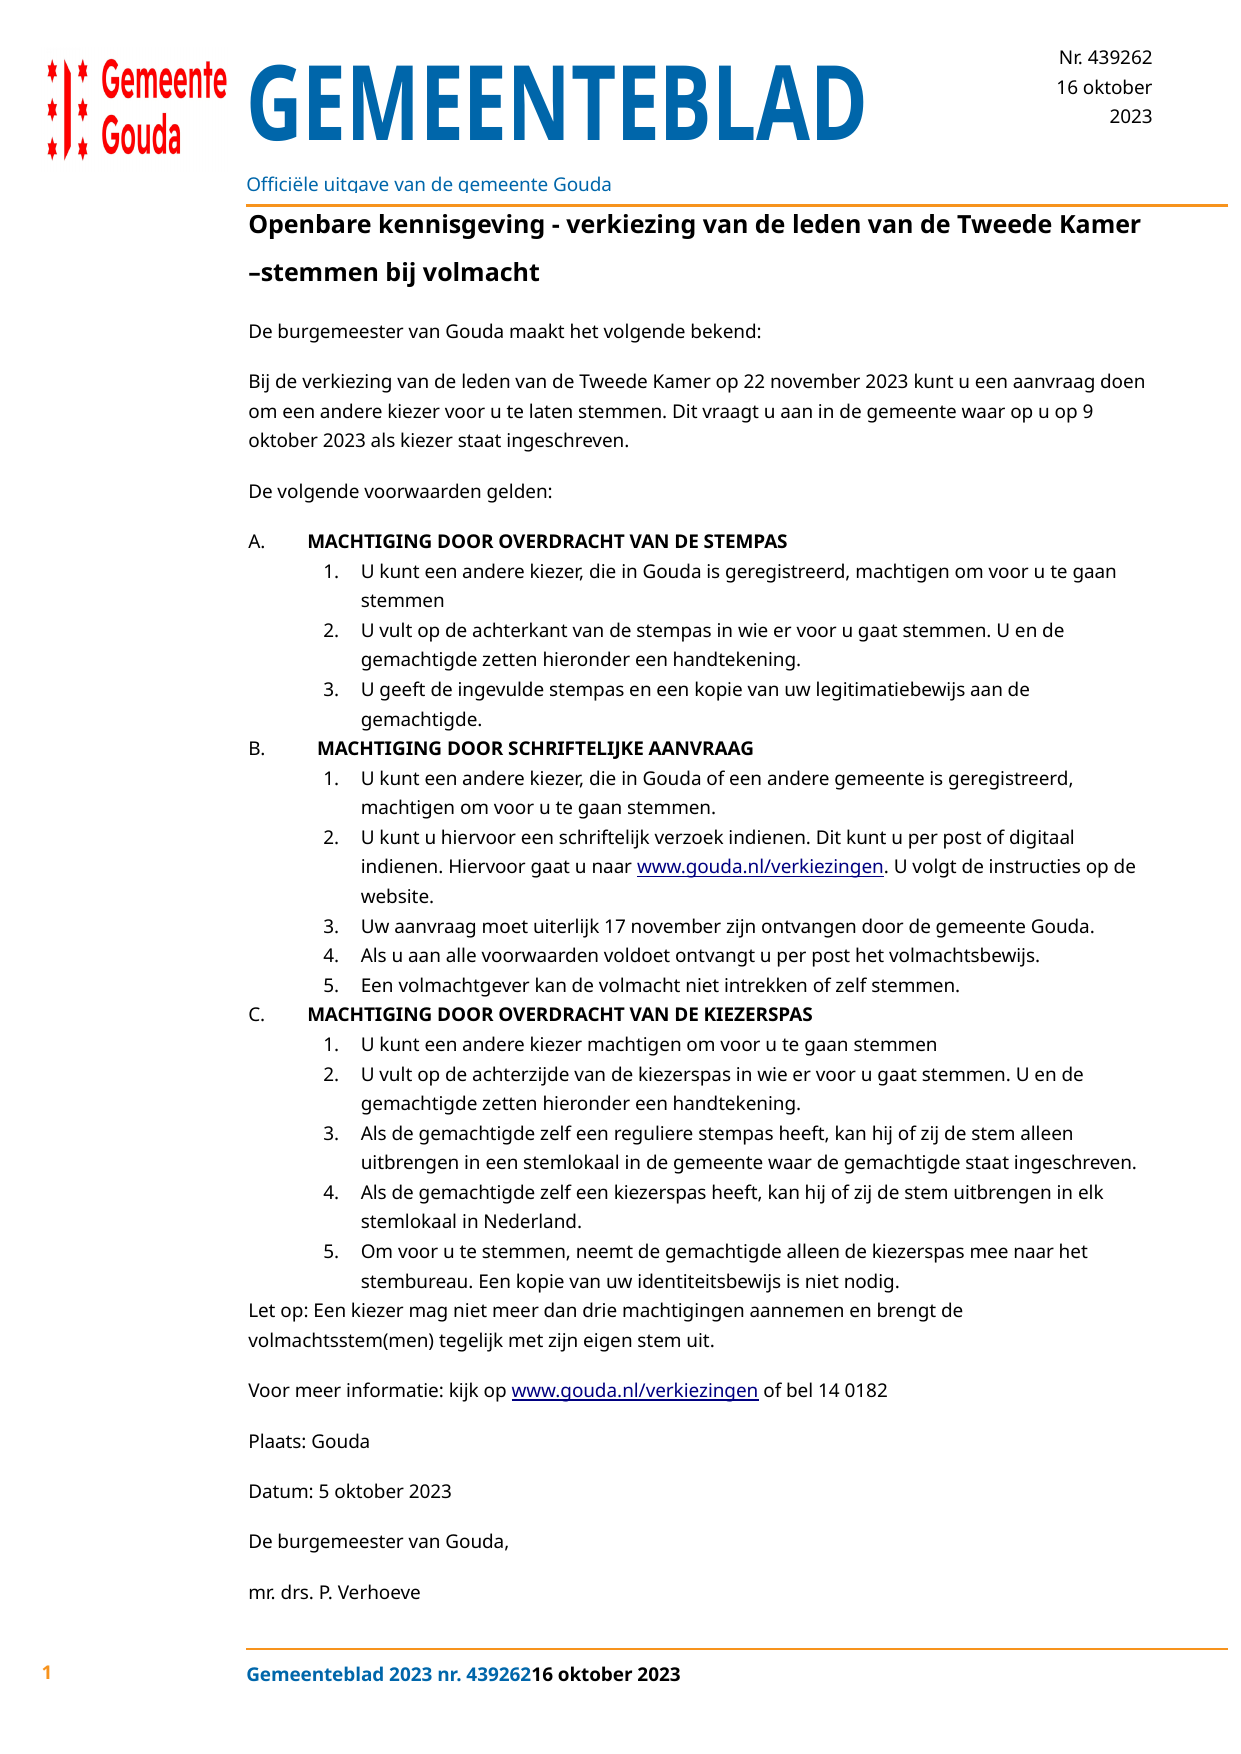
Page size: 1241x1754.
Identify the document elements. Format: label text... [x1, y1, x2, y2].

list U kunt u hiervoor een schriftelijk verzoek indienen. Dit kunt u per post of digitaal indienen. Hiervoor gaat u naar www.gouda.nl/verkiezingen. U volgt de instructies op de website. [323, 824, 1152, 909]
list U kunt een andere kiezer, die in Gouda of een andere gemeente is geregistreerd, machtigen om voor u te gaan stemmen. [323, 765, 1152, 820]
text Let op: Een kiezer mag niet meer dan drie machtigingen aannemen en brengt de volmachtsstem(men) tegelijk met zijn eigen stem uit. [248, 1297, 1152, 1353]
text Plaats: Gouda [248, 1428, 1152, 1454]
text De burgemeester van Gouda, [248, 1529, 1152, 1554]
list MACHTIGING DOOR OVERDRACHT VAN DE STEMPAS [248, 528, 1152, 554]
text De burgemeester van Gouda maakt het volgende bekend: [248, 318, 1152, 344]
list U vult op de achterzijde van de kiezerspas in wie er voor u gaat stemmen. U en de gemachtigde zetten hieronder een handtekening. [323, 1061, 1152, 1116]
text Datum: 5 oktober 2023 [248, 1478, 1152, 1504]
text Openbare kennisgeving - verkiezing van de leden van de Tweede Kamer –stemmen bij volmacht [248, 207, 1152, 288]
list Uw aanvraag moet uiterlijk 17 november zijn ontvangen door de gemeente Gouda. [323, 913, 1152, 939]
list Een volmachtgever kan de volmacht niet intrekken of zelf stemmen. [323, 972, 1152, 998]
list Als u aan alle voorwaarden voldoet ontvangt u per post het volmachtsbewijs. [323, 942, 1152, 968]
text mr. drs. P. Verhoeve [248, 1579, 1152, 1605]
text Bij de verkiezing van de leden van de Tweede Kamer op 22 november 2023 kunt u een aanvraag doen om een andere kiezer voor u te laten stemmen. Dit vraagt u aan in de gemeente waar op u op 9 oktober 2023 als kiezer staat ingeschreven. [248, 368, 1152, 453]
list Om voor u te stemmen, neemt de gemachtigde alleen de kiezerspas mee naar het stembureau. Een kopie van uw identiteitsbewijs is niet nodig. [323, 1238, 1152, 1294]
list Als de gemachtigde zelf een reguliere stempas heeft, kan hij of zij de stem alleen uitbrengen in een stemlokaal in de gemeente waar de gemachtigde staat ingeschreven. [323, 1120, 1152, 1175]
list U kunt een andere kiezer machtigen om voor u te gaan stemmen [323, 1031, 1152, 1057]
list Als de gemachtigde zelf een kiezerspas heeft, kan hij of zij de stem uitbrengen in elk stemlokaal in Nederland. [323, 1179, 1152, 1234]
list U kunt een andere kiezer, die in Gouda is geregistreerd, machtigen om voor u te gaan stemmen [323, 558, 1152, 613]
list U vult op de achterkant van de stempas in wie er voor u gaat stemmen. U en de gemachtigde zetten hieronder een handtekening. [323, 617, 1152, 672]
picture [41, 47, 231, 172]
text Voor meer informatie: kijk op www.gouda.nl/verkiezingen of bel 14 0182 [248, 1377, 1152, 1403]
list U geeft de ingevulde stempas en een kopie van uw legitimatiebewijs aan de gemachtigde. [323, 676, 1152, 732]
list MACHTIGING DOOR OVERDRACHT VAN DE KIEZERSPAS [248, 1002, 1152, 1027]
list MACHTIGING DOOR SCHRIFTELIJKE AANVRAAG [248, 735, 1152, 761]
text De volgende voorwaarden gelden: [248, 478, 1152, 504]
